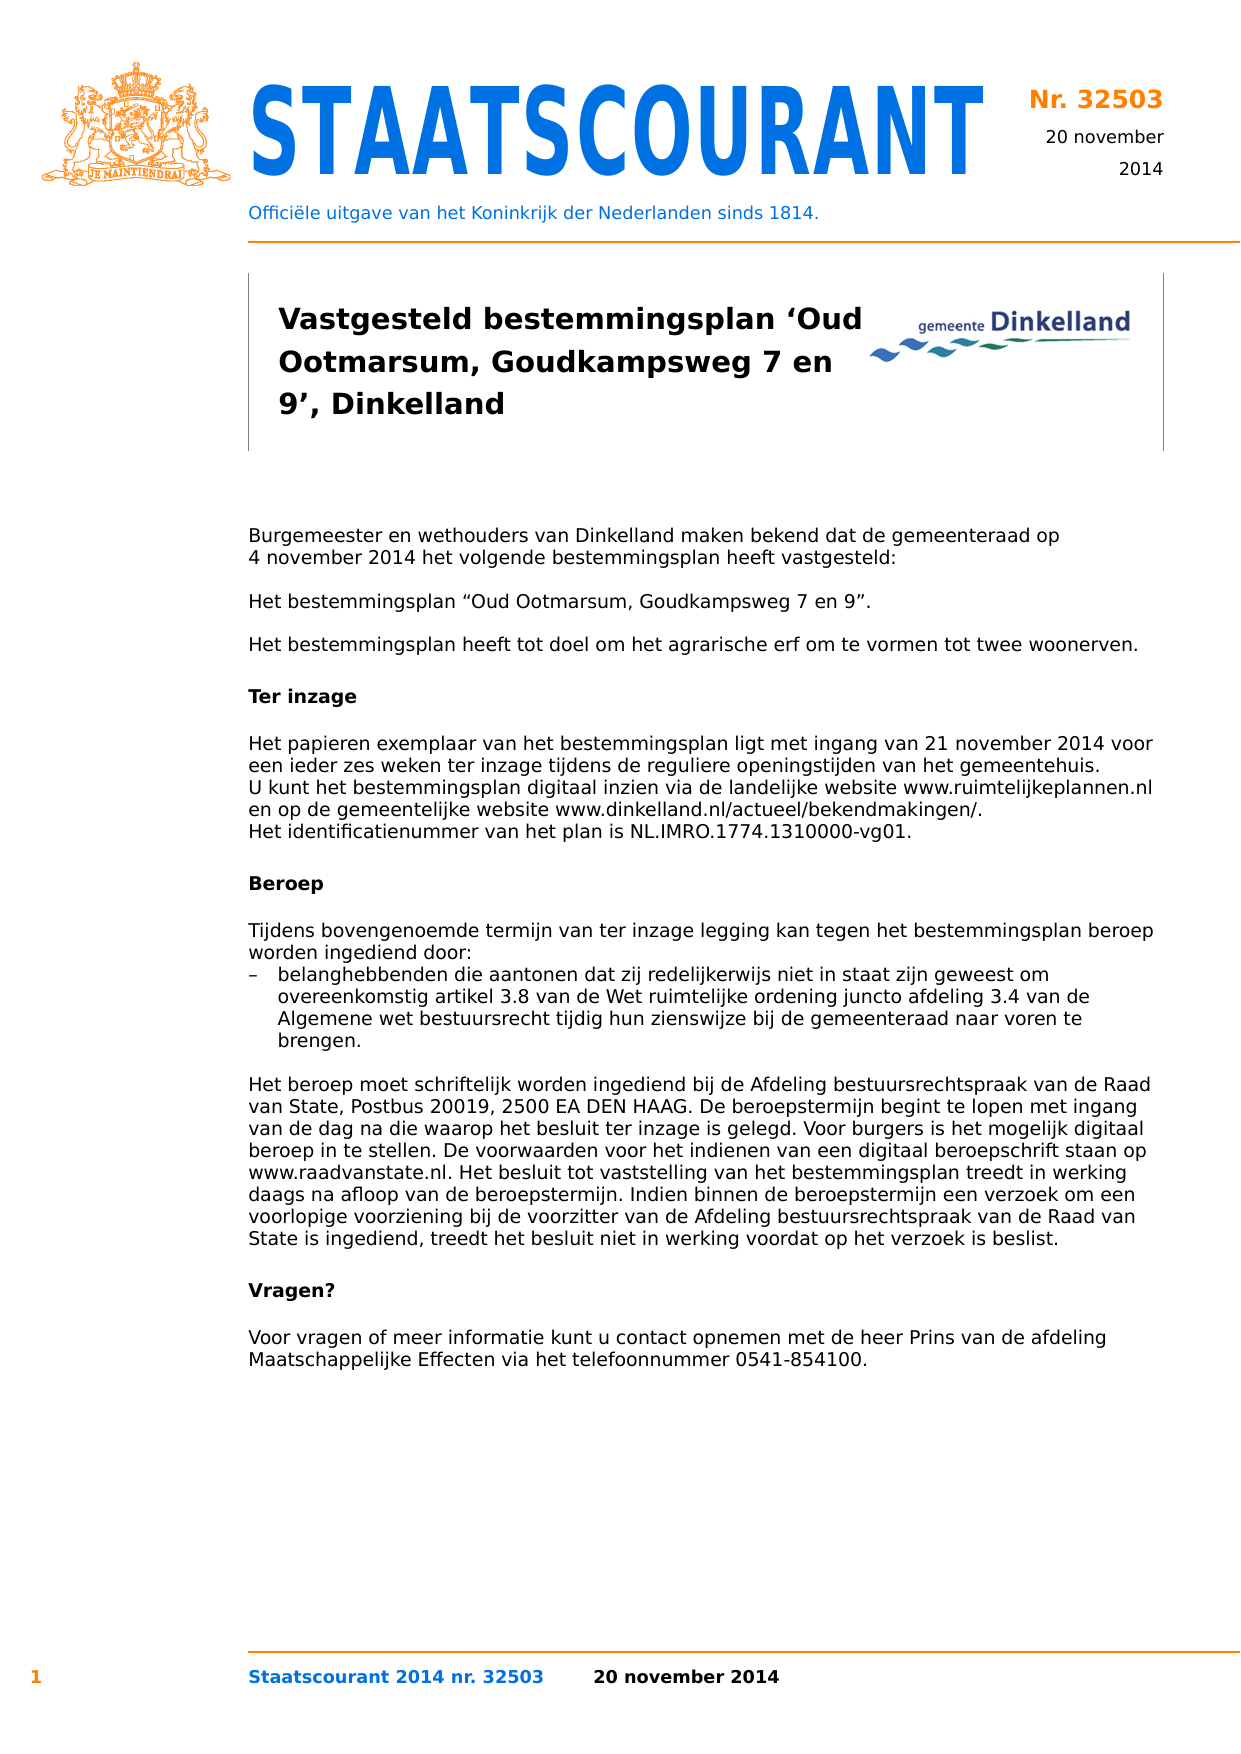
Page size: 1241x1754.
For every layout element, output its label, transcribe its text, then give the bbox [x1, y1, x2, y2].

table_header STAATSCOURANT [248, 62, 998, 203]
text Het bestemmingsplan “Oud Ootmarsum, Goudkampsweg 7 en 9”. [248, 591, 1163, 612]
picture [867, 302, 1134, 368]
text Tijdens bovengenoemde termijn van ter inzage legging kan tegen het bestemmingsplan beroep worden ingediend door: [248, 920, 1163, 964]
text U kunt het bestemmingsplan digitaal inzien via de landelijke website www.ruimtelijkeplannen.nl en op de gemeentelijke website www.dinkelland.nl/actueel/bekendmakingen/. [248, 777, 1163, 821]
text Voor vragen of meer informatie kunt u contact opnemen met de heer Prins van de afdeling Maatschappelijke Effecten via het telefoonnummer 0541-854100. [248, 1327, 1163, 1371]
text Burgemeester en wethouders van Dinkelland maken bekend dat de gemeenteraad op 4 november 2014 het volgende bestemmingsplan heeft vastgesteld: [248, 525, 1163, 569]
table_cell 2014 [998, 153, 1240, 203]
subtitle Beroep [248, 873, 1163, 895]
table_cell Officiële uitgave van het Koninkrijk der Nederlanden sinds 1814. [248, 203, 1240, 241]
table_header [25, 62, 248, 241]
text Het identificatienummer van het plan is NL.IMRO.1774.1310000-vg01. [248, 821, 1163, 843]
subtitle Ter inzage [248, 686, 1163, 708]
text Het beroep moet schriftelijk worden ingediend bij de Afdeling bestuursrechtspraak van de Raad van State, Postbus 20019, 2500 EA DEN HAAG. De beroepstermijn begint te lopen met ingang van de dag na die waarop het besluit ter inzage is gelegd. Voor burgers is het mogelijk digitaal beroep in te stellen. De voorwaarden voor het indienen van een digitaal beroepschrift staan op www.raadvanstate.nl. Het besluit tot vaststelling van het bestemmingsplan treedt in werking daags na afloop van de beroepstermijn. Indien binnen de beroepstermijn een verzoek om een voorlopige voorziening bij de voorzitter van de Afdeling bestuursrechtspraak van de Raad van State is ingediend, treedt het besluit niet in werking voordat op het verzoek is beslist. [248, 1074, 1163, 1250]
table_header Nr. 32503 [998, 62, 1240, 121]
table_cell 20 november [998, 121, 1240, 153]
text – belanghebbenden die aantonen dat zij redelijkerwijs niet in staat zijn geweest om overeenkomstig artikel 3.8 van de Wet ruimtelijke ordening juncto afdeling 3.4 van de Algemene wet bestuursrecht tijdig hun zienswijze bij de gemeenteraad naar voren te brengen. [248, 964, 1163, 1052]
text Het papieren exemplaar van het bestemmingsplan ligt met ingang van 21 november 2014 voor een ieder zes weken ter inzage tijdens de reguliere openingstijden van het gemeentehuis. [248, 733, 1163, 777]
text Het bestemmingsplan heeft tot doel om het agrarische erf om te vormen tot twee woonerven. [248, 634, 1163, 656]
picture [41, 62, 231, 186]
subtitle Vastgesteld bestemmingsplan ‘Oud Ootmarsum, Goudkampsweg 7 en 9’, Dinkelland [249, 273, 1163, 451]
subtitle Vragen? [248, 1280, 1163, 1302]
